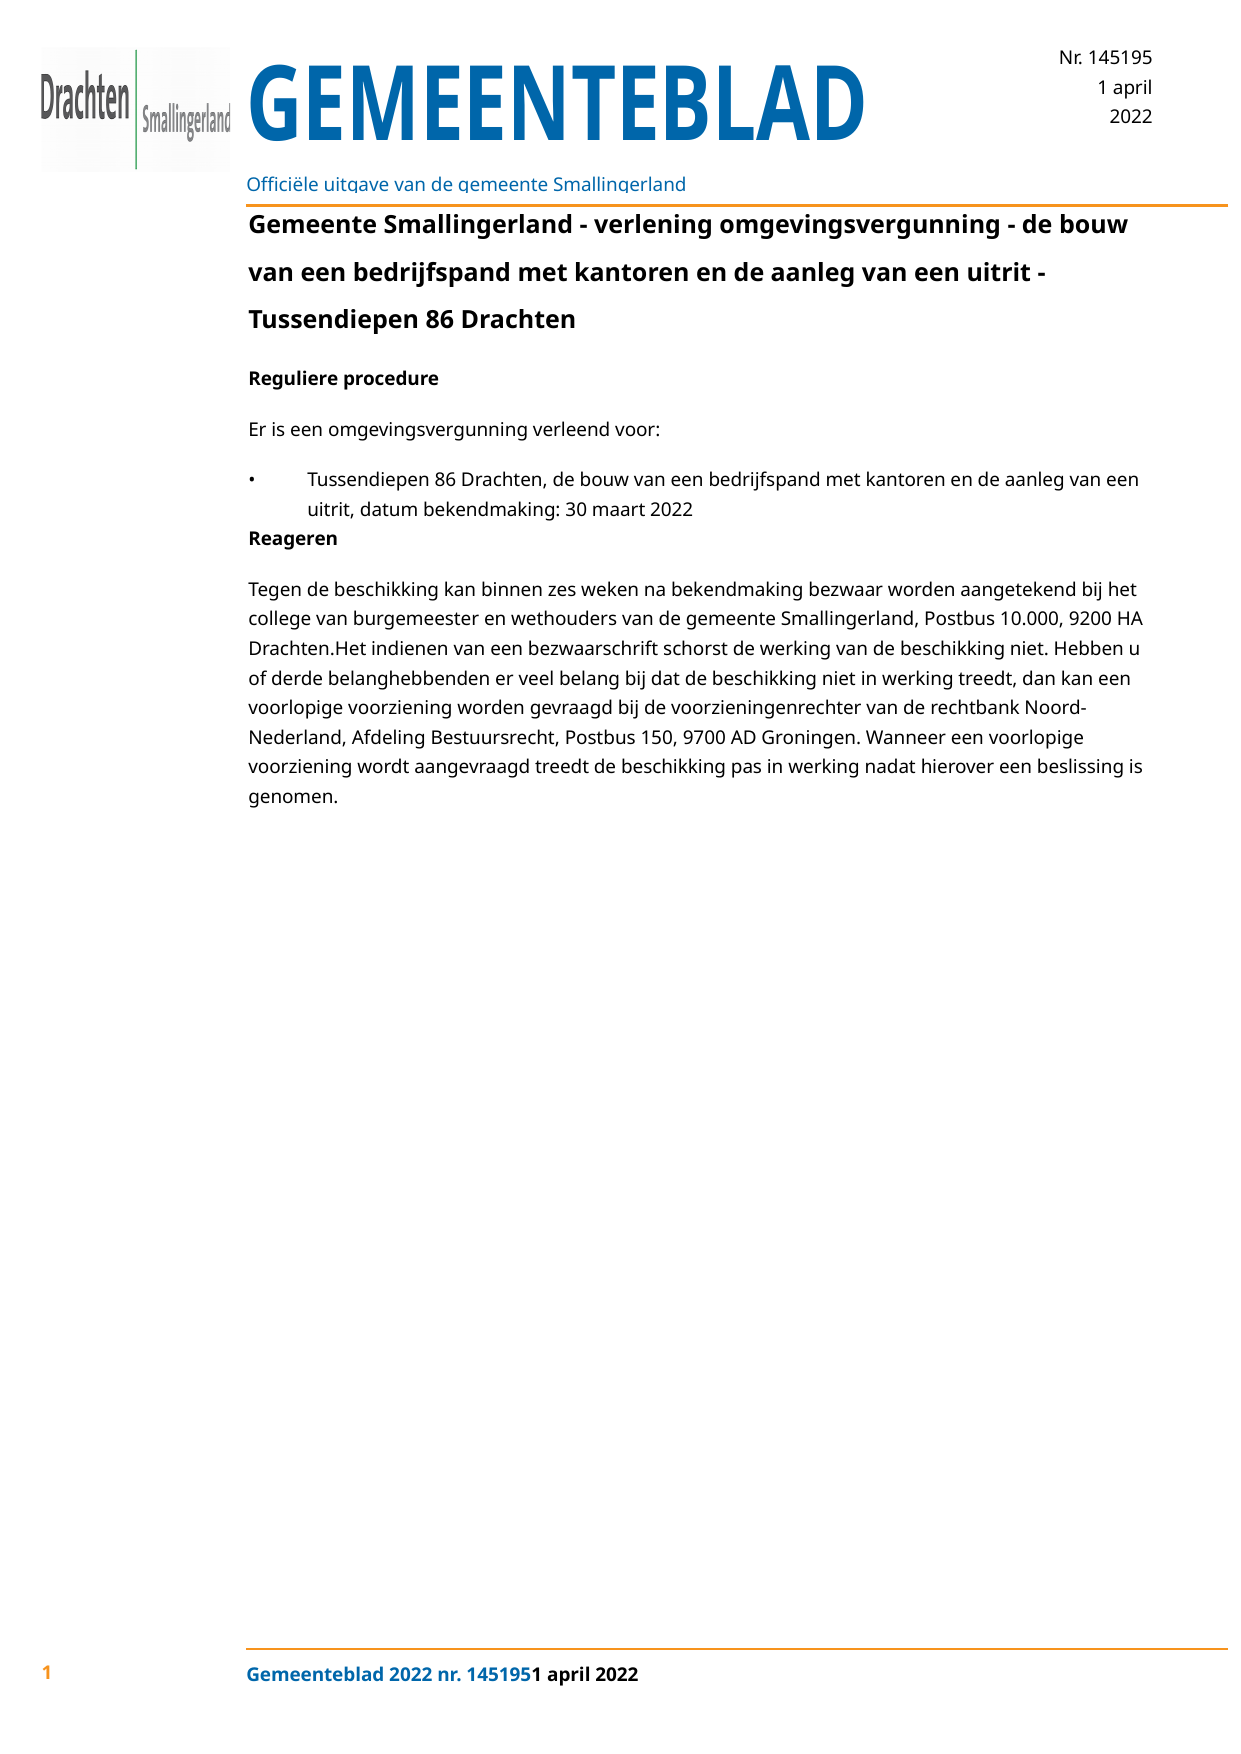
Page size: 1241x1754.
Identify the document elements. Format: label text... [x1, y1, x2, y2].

text Reageren [248, 526, 1152, 551]
list Tussendiepen 86 Drachten, de bouw van een bedrijfspand met kantoren en de aanleg van een uitrit, datum bekendmaking: 30 maart 2022 [248, 466, 1152, 522]
text Tegen de beschikking kan binnen zes weken na bekendmaking bezwaar worden aangetekend bij het college van burgemeester en wethouders van de gemeente Smallingerland, Postbus 10.000, 9200 HA Drachten.Het indienen van een bezwaarschrift schorst de werking van de beschikking niet. Hebben u of derde belanghebbenden er veel belang bij dat de beschikking niet in werking treedt, dan kan een voorlopige voorziening worden gevraagd bij de voorzieningenrechter van de rechtbank Noord-Nederland, Afdeling Bestuursrecht, Postbus 150, 9700 AD Groningen. Wanneer een voorlopige voorziening wordt aangevraagd treedt de beschikking pas in werking nadat hierover een beslissing is genomen. [248, 576, 1152, 809]
text Er is een omgevingsvergunning verleend voor: [248, 416, 1152, 442]
text Gemeente Smallingerland - verlening omgevingsvergunning - de bouw van een bedrijfspand met kantoren en de aanleg van een uitrit - Tussendiepen 86 Drachten [248, 207, 1152, 336]
picture [41, 47, 231, 172]
text Reguliere procedure [248, 366, 1152, 391]
